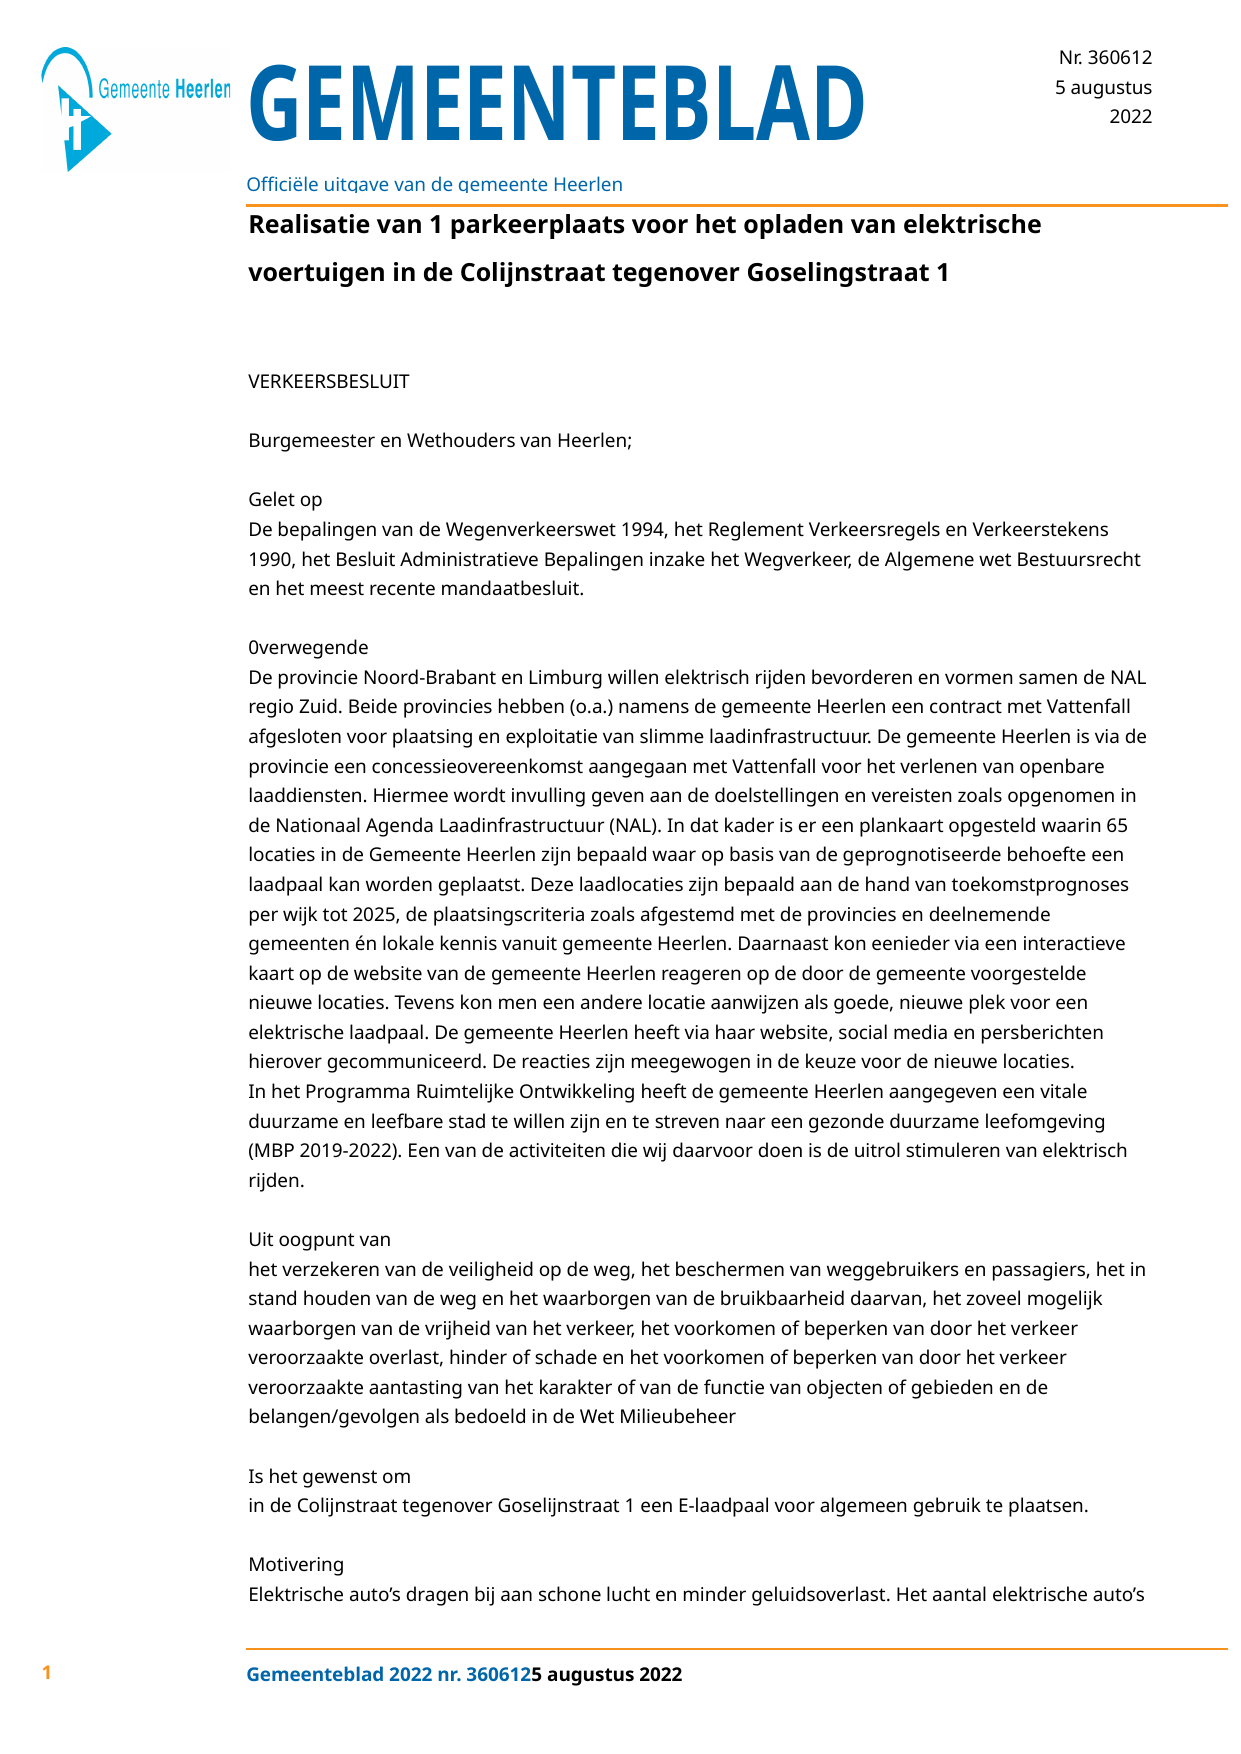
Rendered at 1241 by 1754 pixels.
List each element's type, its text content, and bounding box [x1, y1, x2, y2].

text De bepalingen van de Wegenverkeerswet 1994, het Reglement Verkeersregels en Verkeerstekens 1990, het Besluit Administratieve Bepalingen inzake het Wegverkeer, de Algemene wet Bestuursrecht en het meest recente mandaatbesluit. [248, 516, 1152, 601]
text in de Colijnstraat tegenover Goselijnstraat 1 een E-laadpaal voor algemeen gebruik te plaatsen. [248, 1492, 1152, 1518]
text Gelet op [248, 487, 1152, 512]
picture [41, 47, 59, 70]
text Motivering [248, 1552, 1152, 1577]
text Burgemeester en Wethouders van Heerlen; [248, 427, 1152, 453]
text 0verwegende [248, 634, 1152, 660]
text Uit oogpunt van [248, 1226, 1152, 1252]
text het verzekeren van de veiligheid op de weg, het beschermen van weggebruikers en passagiers, het in stand houden van de weg en het waarborgen van de bruikbaarheid daarvan, het zoveel mogelijk waarborgen van de vrijheid van het verkeer, het voorkomen of beperken van door het verkeer veroorzaakte overlast, hinder of schade en het voorkomen of beperken van door het verkeer veroorzaakte aantasting van het karakter of van de functie van objecten of gebieden en de belangen/gevolgen als bedoeld in de Wet Milieubeheer [248, 1256, 1152, 1429]
text De provincie Noord-Brabant en Limburg willen elektrisch rijden bevorderen en vormen samen de NAL regio Zuid. Beide provincies hebben (o.a.) namens de gemeente Heerlen een contract met Vattenfall afgesloten voor plaatsing en exploitatie van slimme laadinfrastructuur. De gemeente Heerlen is via de provincie een concessieovereenkomst aangegaan met Vattenfall voor het verlenen van openbare laaddiensten. Hiermee wordt invulling geven aan de doelstellingen en vereisten zoals opgenomen in de Nationaal Agenda Laadinfrastructuur (NAL). In dat kader is er een plankaart opgesteld waarin 65 locaties in de Gemeente Heerlen zijn bepaald waar op basis van de geprognotiseerde behoefte een laadpaal kan worden geplaatst. Deze laadlocaties zijn bepaald aan de hand van toekomstprognoses per wijk tot 2025, de plaatsingscriteria zoals afgestemd met de provincies en deelnemende gemeenten én lokale kennis vanuit gemeente Heerlen. Daarnaast kon eenieder via een interactieve kaart op de website van de gemeente Heerlen reageren op de door de gemeente voorgestelde nieuwe locaties. Tevens kon men een andere locatie aanwijzen als goede, nieuwe plek voor een elektrische laadpaal. De gemeente Heerlen heeft via haar website, social media en persberichten hierover gecommuniceerd. De reacties zijn meegewogen in de keuze voor de nieuwe locaties. [248, 664, 1152, 1074]
text VERKEERSBESLUIT [248, 368, 1152, 394]
text Is het gewenst om [248, 1463, 1152, 1488]
picture [41, 47, 231, 172]
text In het Programma Ruimtelijke Ontwikkeling heeft de gemeente Heerlen aangegeven een vitale duurzame en leefbare stad te willen zijn en te streven naar een gezonde duurzame leefomgeving (MBP 2019-2022). Een van de activiteiten die wij daarvoor doen is de uitrol stimuleren van elektrisch rijden. [248, 1078, 1152, 1193]
text Elektrische auto’s dragen bij aan schone lucht en minder geluidsoverlast. Het aantal elektrische auto’s [248, 1581, 1152, 1607]
text Realisatie van 1 parkeerplaats voor het opladen van elektrische voertuigen in de Colijnstraat tegenover Goselingstraat 1 [248, 207, 1152, 288]
